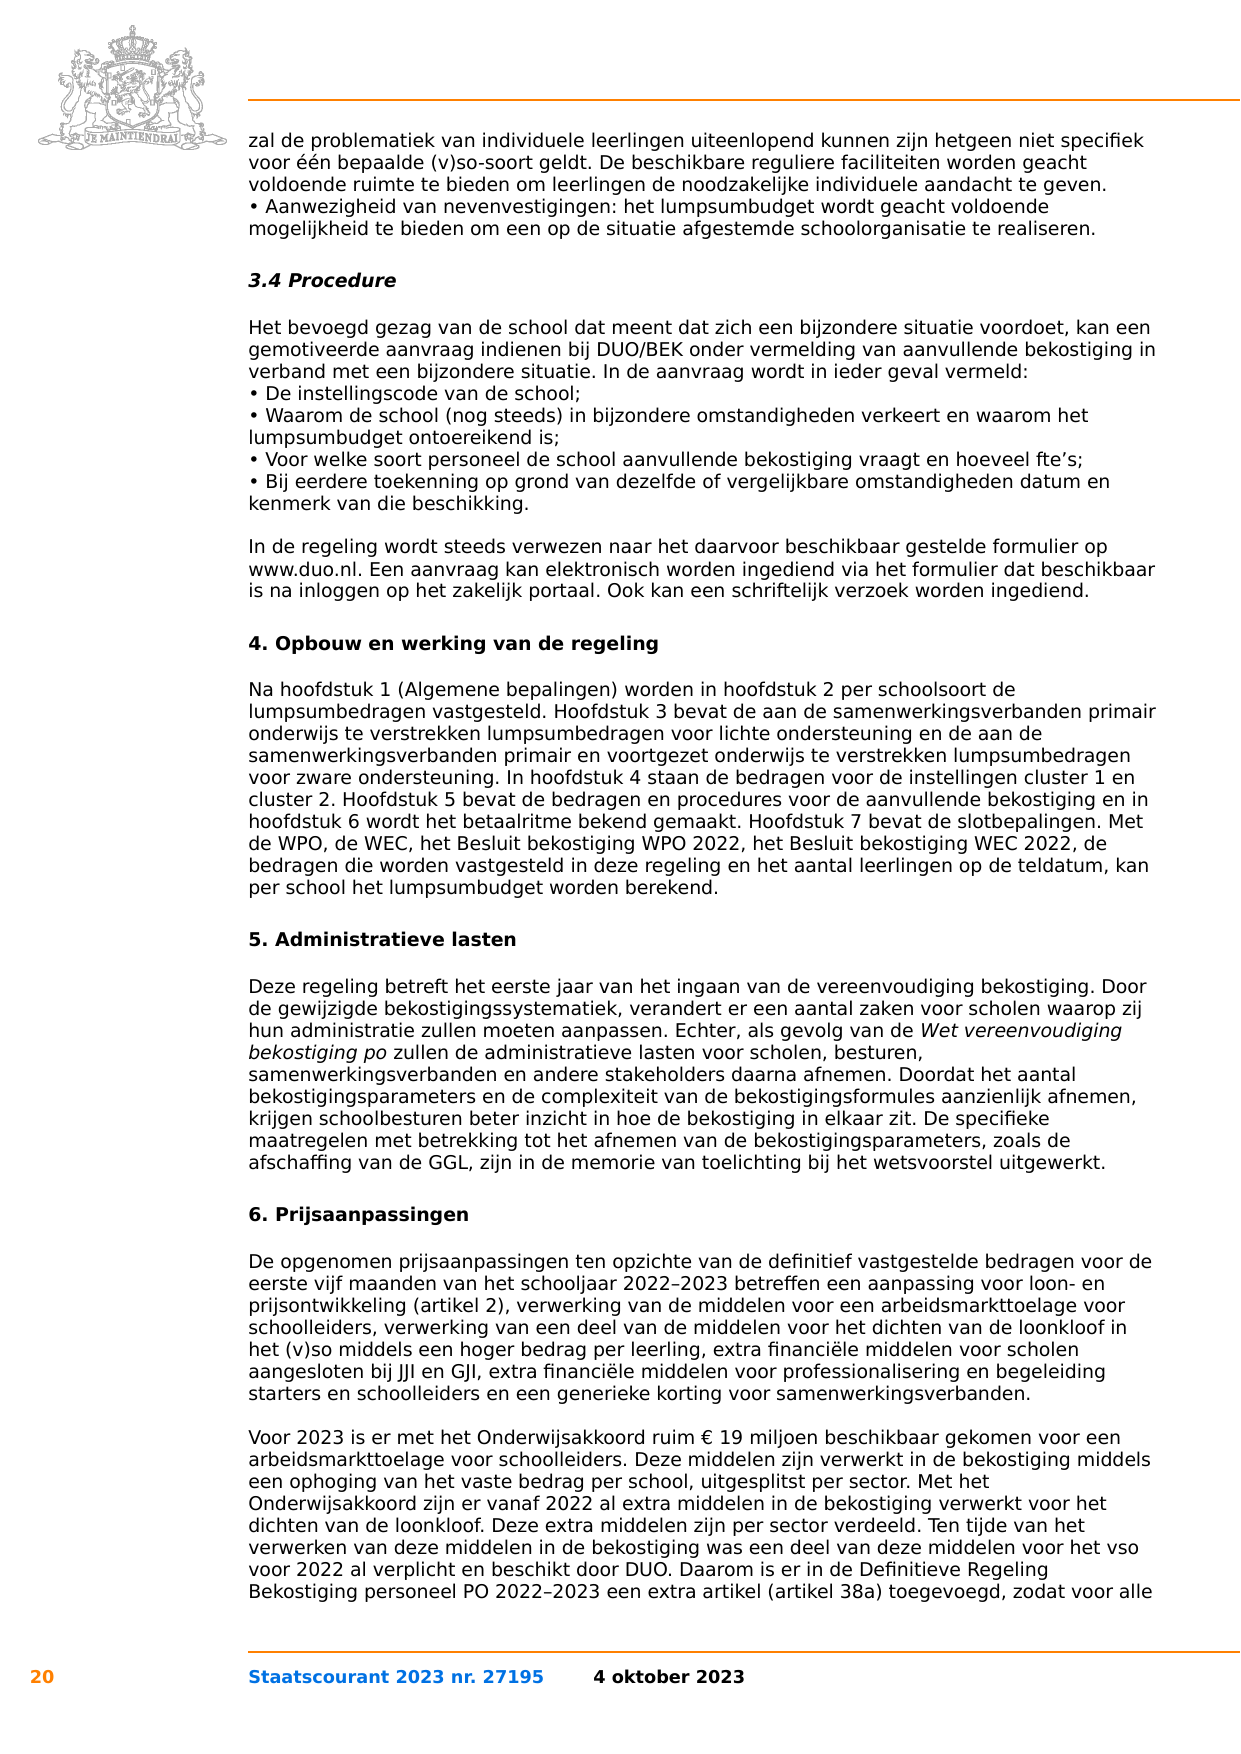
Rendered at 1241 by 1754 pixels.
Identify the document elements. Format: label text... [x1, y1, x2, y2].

subtitle 4. Opbouw en werking van de regeling [248, 632, 1163, 654]
text • Aanwezigheid van nevenvestigingen: het lumpsumbudget wordt geacht voldoende mogelijkheid te bieden om een op de situatie afgestemde schoolorganisatie te realiseren. [248, 196, 1163, 240]
text De opgenomen prijsaanpassingen ten opzichte van de definitief vastgestelde bedragen voor de eerste vijf maanden van het schooljaar 2022–2023 betreffen een aanpassing voor loon- en prijsontwikkeling (artikel 2), verwerking van de middelen voor een arbeidsmarkttoelage voor schoolleiders, verwerking van een deel van de middelen voor het dichten van de loonkloof in het (v)so middels een hoger bedrag per leerling, extra financiële middelen voor scholen aangesloten bij JJI en GJI, extra financiële middelen voor professionalisering en begeleiding starters en schoolleiders en een generieke korting voor samenwerkingsverbanden. [248, 1251, 1163, 1405]
text Voor 2023 is er met het Onderwijsakkoord ruim € 19 miljoen beschikbaar gekomen voor een arbeidsmarkttoelage voor schoolleiders. Deze middelen zijn verwerkt in de bekostiging middels een ophoging van het vaste bedrag per school, uitgesplitst per sector. Met het Onderwijsakkoord zijn er vanaf 2022 al extra middelen in de bekostiging verwerkt voor het dichten van de loonkloof. Deze extra middelen zijn per sector verdeeld. Ten tijde van het verwerken van deze middelen in de bekostiging was een deel van deze middelen voor het vso voor 2022 al verplicht en beschikt door DUO. Daarom is er in de Definitieve Regeling Bekostiging personeel PO 2022–2023 een extra artikel (artikel 38a) toegevoegd, zodat voor alle [248, 1427, 1163, 1602]
text Na hoofdstuk 1 (Algemene bepalingen) worden in hoofdstuk 2 per schoolsoort de lumpsumbedragen vastgesteld. Hoofdstuk 3 bevat de aan de samenwerkingsverbanden primair onderwijs te verstrekken lumpsumbedragen voor lichte ondersteuning en de aan de samenwerkingsverbanden primair en voortgezet onderwijs te verstrekken lumpsumbedragen voor zware ondersteuning. In hoofdstuk 4 staan de bedragen voor de instellingen cluster 1 en cluster 2. Hoofdstuk 5 bevat de bedragen en procedures voor de aanvullende bekostiging en in hoofdstuk 6 wordt het betaalritme bekend gemaakt. Hoofdstuk 7 bevat de slotbepalingen. Met de WPO, de WEC, het Besluit bekostiging WPO 2022, het Besluit bekostiging WEC 2022, de bedragen die worden vastgesteld in deze regeling en het aantal leerlingen op de teldatum, kan per school het lumpsumbudget worden berekend. [248, 679, 1163, 899]
subtitle 3.4 Procedure [248, 270, 1163, 292]
text zal de problematiek van individuele leerlingen uiteenlopend kunnen zijn hetgeen niet specifiek voor één bepaalde (v)so-soort geldt. De beschikbare reguliere faciliteiten worden geacht voldoende ruimte te bieden om leerlingen de noodzakelijke individuele aandacht te geven. [248, 130, 1163, 196]
text Het bevoegd gezag van de school dat meent dat zich een bijzondere situatie voordoet, kan een gemotiveerde aanvraag indienen bij DUO/BEK onder vermelding van aanvullende bekostiging in verband met een bijzondere situatie. In de aanvraag wordt in ieder geval vermeld: [248, 317, 1163, 383]
text In de regeling wordt steeds verwezen naar het daarvoor beschikbaar gestelde formulier op www.duo.nl. Een aanvraag kan elektronisch worden ingediend via het formulier dat beschikbaar is na inloggen op het zakelijk portaal. Ook kan een schriftelijk verzoek worden ingediend. [248, 536, 1163, 602]
text • De instellingscode van de school; [248, 383, 1163, 405]
text • Voor welke soort personeel de school aanvullende bekostiging vraagt en hoeveel fte’s; [248, 449, 1163, 471]
text Deze regeling betreft het eerste jaar van het ingaan van de vereenvoudiging bekostiging. Door de gewijzigde bekostigingssystematiek, verandert er een aantal zaken voor scholen waarop zij hun administratie zullen moeten aanpassen. Echter, als gevolg van de Wet vereenvoudiging bekostiging po zullen de administratieve lasten voor scholen, besturen, samenwerkingsverbanden en andere stakeholders daarna afnemen. Doordat het aantal bekostigingsparameters en de complexiteit van de bekostigingsformules aanzienlijk afnemen, krijgen schoolbesturen beter inzicht in hoe de bekostiging in elkaar zit. De specifieke maatregelen met betrekking tot het afnemen van de bekostigingsparameters, zoals de afschaffing van de GGL, zijn in de memorie van toelichting bij het wetsvoorstel uitgewerkt. [248, 976, 1163, 1174]
text • Waarom de school (nog steeds) in bijzondere omstandigheden verkeert en waarom het lumpsumbudget ontoereikend is; [248, 405, 1163, 449]
subtitle 5. Administratieve lasten [248, 929, 1163, 951]
picture [38, 25, 227, 150]
subtitle 6. Prijsaanpassingen [248, 1204, 1163, 1226]
text • Bij eerdere toekenning op grond van dezelfde of vergelijkbare omstandigheden datum en kenmerk van die beschikking. [248, 471, 1163, 514]
